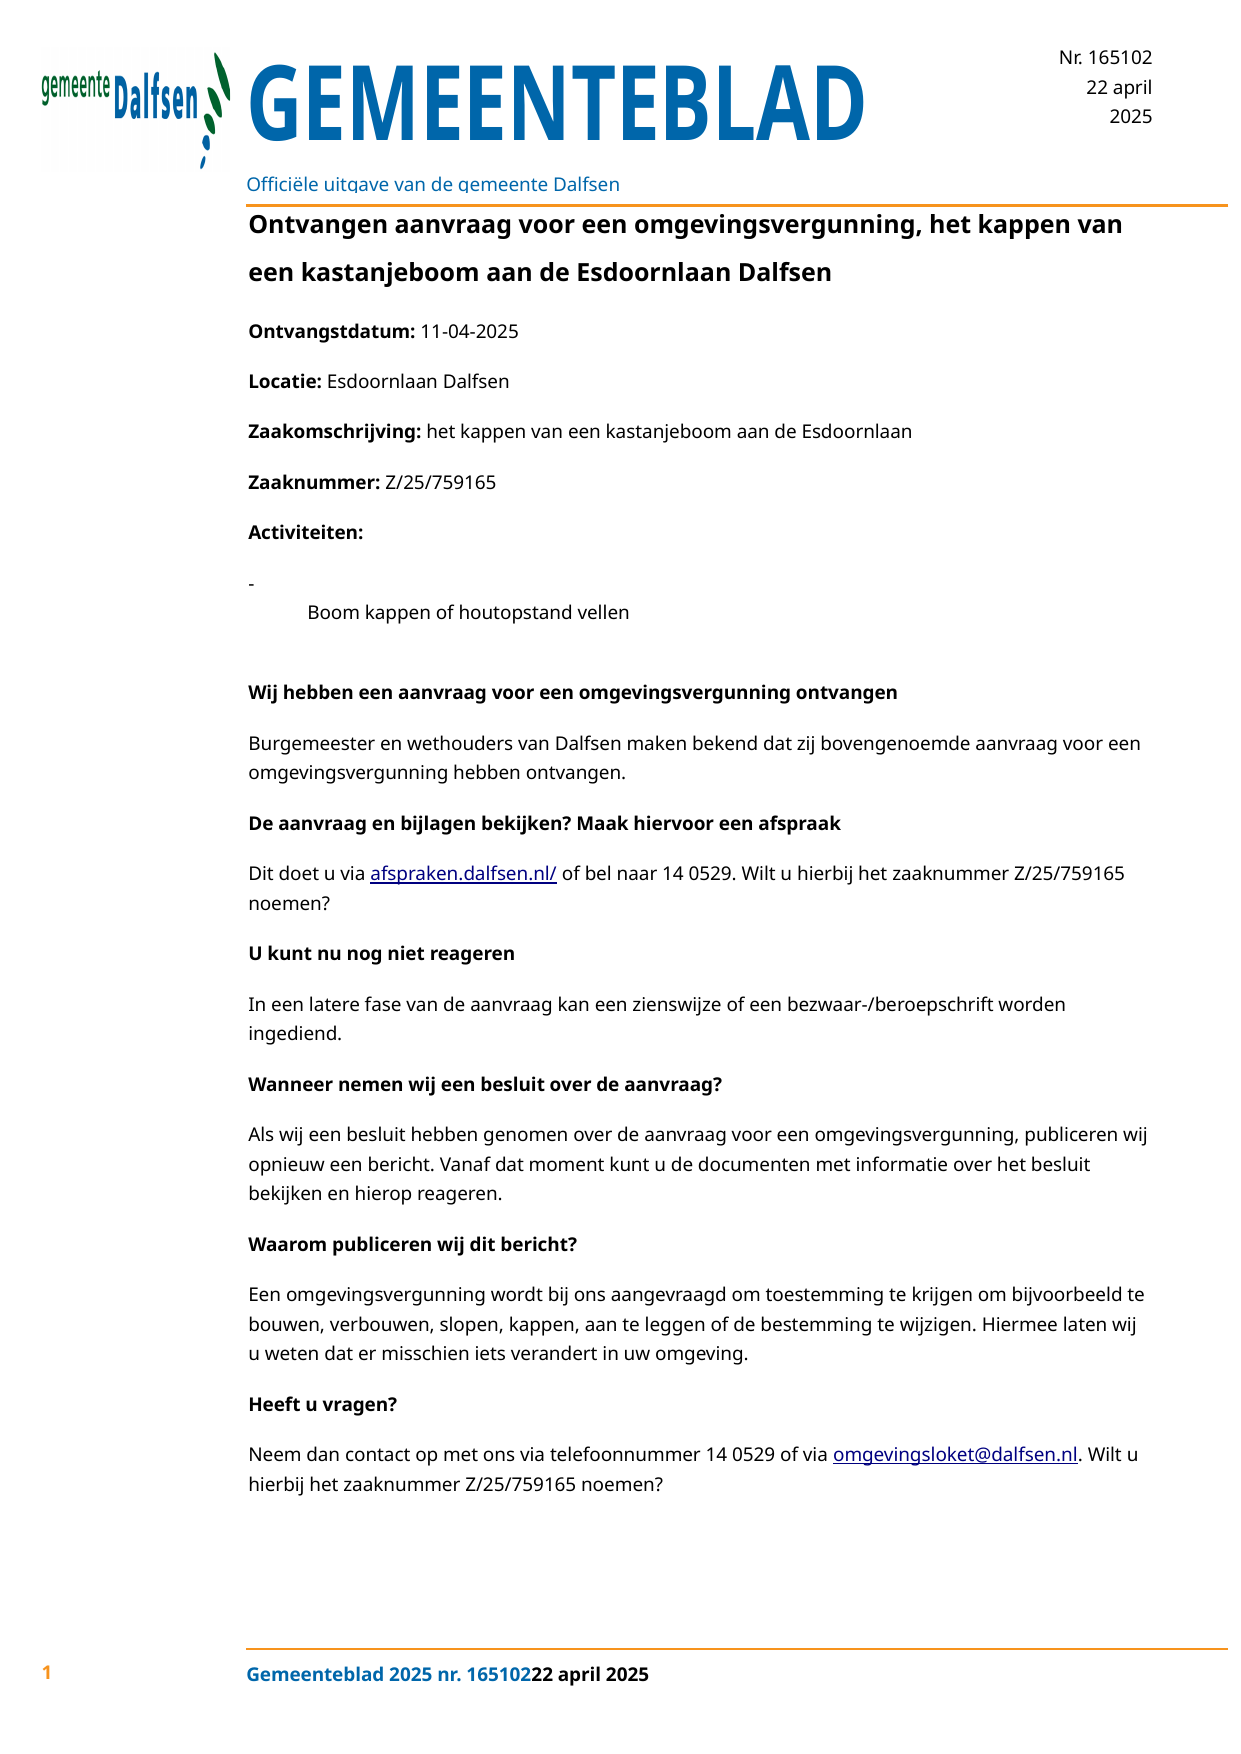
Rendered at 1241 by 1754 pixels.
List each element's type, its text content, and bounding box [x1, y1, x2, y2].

text Waarom publiceren wij dit bericht? [248, 1231, 1152, 1257]
text Als wij een besluit hebben genomen over de aanvraag voor een omgevingsvergunning, publiceren wij opnieuw een bericht. Vanaf dat moment kunt u de documenten met informatie over het besluit bekijken en hierop reageren. [248, 1121, 1152, 1206]
text Zaakomschrijving: het kappen van een kastanjeboom aan de Esdoornlaan [248, 419, 1152, 444]
text De aanvraag en bijlagen bekijken? Maak hiervoor een afspraak [248, 810, 1152, 836]
text Ontvangen aanvraag voor een omgevingsvergunning, het kappen van een kastanjeboom aan de Esdoornlaan Dalfsen [248, 207, 1152, 288]
text Zaaknummer: Z/25/759165 [248, 469, 1152, 495]
text Ontvangstdatum: 11-04-2025 [248, 318, 1152, 344]
text Activiteiten: [248, 519, 1152, 545]
text In een latere fase van de aanvraag kan een zienswijze of een bezwaar-/beroepschrift worden ingediend. [248, 991, 1152, 1046]
text Wij hebben een aanvraag voor een omgevingsvergunning ontvangen [248, 679, 1152, 705]
text Een omgevingsvergunning wordt bij ons aangevraagd om toestemming te krijgen om bijvoorbeeld te bouwen, verbouwen, slopen, kappen, aan te leggen of de bestemming te wijzigen. Hiermee laten wij u weten dat er misschien iets verandert in uw omgeving. [248, 1281, 1152, 1366]
text Wanneer nemen wij een besluit over de aanvraag? [248, 1071, 1152, 1097]
list Boom kappen of houtopstand vellen [248, 599, 1152, 625]
picture [41, 47, 231, 172]
text Burgemeester en wethouders van Dalfsen maken bekend dat zij bovengenoemde aanvraag voor een omgevingsvergunning hebben ontvangen. [248, 730, 1152, 785]
text Neem dan contact op met ons via telefoonnummer 14 0529 of via omgevingsloket@dalfsen.nl. Wilt u hierbij het zaaknummer Z/25/759165 noemen? [248, 1441, 1152, 1497]
text Locatie: Esdoornlaan Dalfsen [248, 368, 1152, 394]
text Dit doet u via afspraken.dalfsen.nl/ of bel naar 14 0529. Wilt u hierbij het zaaknummer Z/25/759165 noemen? [248, 860, 1152, 916]
text U kunt nu nog niet reageren [248, 940, 1152, 966]
text Heeft u vragen? [248, 1391, 1152, 1417]
